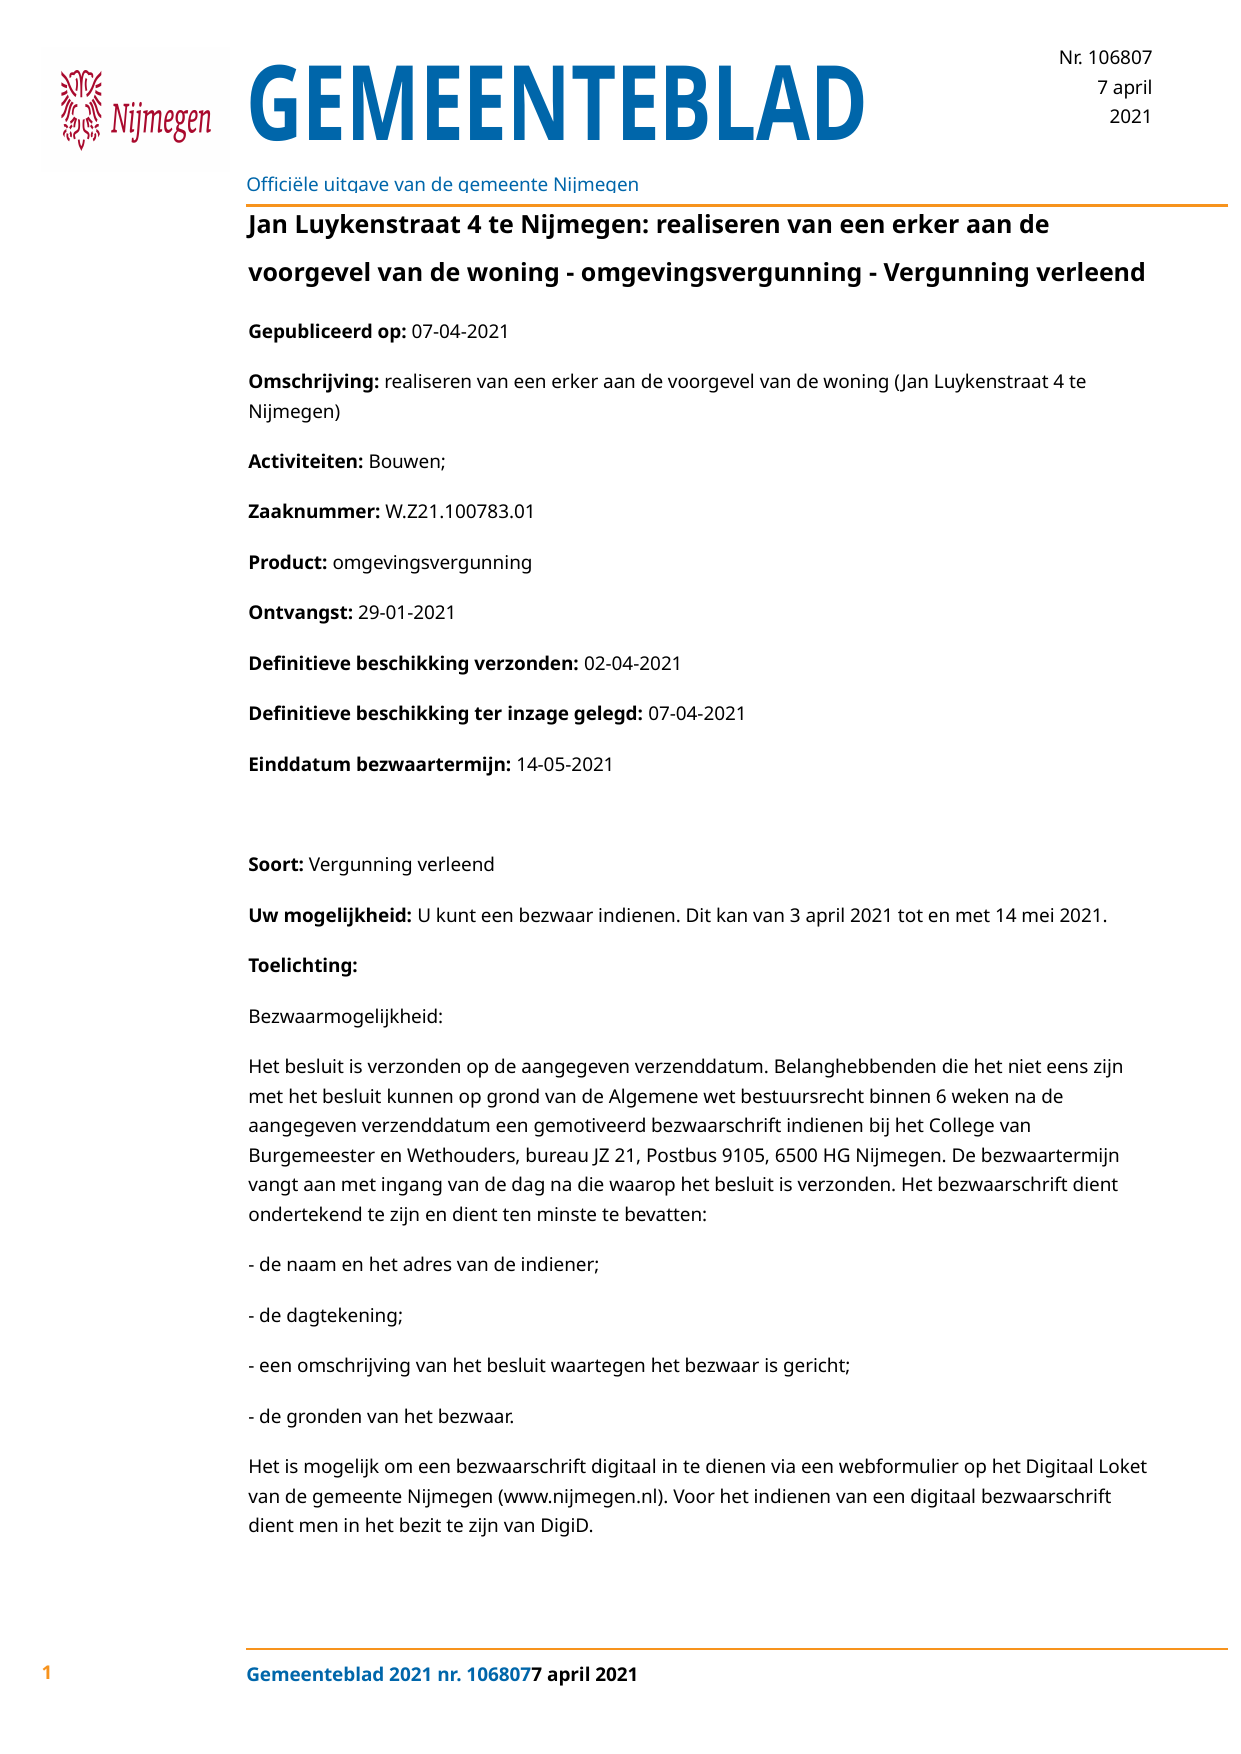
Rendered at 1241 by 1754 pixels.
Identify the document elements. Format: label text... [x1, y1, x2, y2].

text Definitieve beschikking verzonden: 02-04-2021 [248, 650, 1152, 676]
text - de naam en het adres van de indiener; [248, 1252, 1152, 1277]
text - een omschrijving van het besluit waartegen het bezwaar is gericht; [248, 1352, 1152, 1378]
text Einddatum bezwaartermijn: 14-05-2021 [248, 751, 1152, 777]
text Ontvangst: 29-01-2021 [248, 599, 1152, 625]
text Product: omgevingsvergunning [248, 549, 1152, 575]
picture [41, 47, 231, 172]
text Uw mogelijkheid: U kunt een bezwaar indienen. Dit kan van 3 april 2021 tot en met 14 mei 2021. [248, 902, 1152, 928]
text Definitieve beschikking ter inzage gelegd: 07-04-2021 [248, 700, 1152, 726]
text - de dagtekening; [248, 1302, 1152, 1328]
text Activiteiten: Bouwen; [248, 448, 1152, 474]
text Jan Luykenstraat 4 te Nijmegen: realiseren van een erker aan de voorgevel van de woning - omgevingsvergunning - Vergunning verleend [248, 207, 1152, 288]
text Toelichting: [248, 952, 1152, 978]
text Het besluit is verzonden op de aangegeven verzenddatum. Belanghebbenden die het niet eens zijn met het besluit kunnen op grond van de Algemene wet bestuursrecht binnen 6 weken na de aangegeven verzenddatum een gemotiveerd bezwaarschrift indienen bij het College van Burgemeester en Wethouders, bureau JZ 21, Postbus 9105, 6500 HG Nijmegen. De bezwaartermijn vangt aan met ingang van de dag na die waarop het besluit is verzonden. Het bezwaarschrift dient ondertekend te zijn en dient ten minste te bevatten: [248, 1053, 1152, 1227]
text Gepubliceerd op: 07-04-2021 [248, 318, 1152, 344]
text Het is mogelijk om een bezwaarschrift digitaal in te dienen via een webformulier op het Digitaal Loket van de gemeente Nijmegen (www.nijmegen.nl). Voor het indienen van een digitaal bezwaarschrift dient men in het bezit te zijn van DigiD. [248, 1453, 1152, 1538]
text Bezwaarmogelijkheid: [248, 1003, 1152, 1029]
text Soort: Vergunning verleend [248, 852, 1152, 877]
text Omschrijving: realiseren van een erker aan de voorgevel van de woning (Jan Luykenstraat 4 te Nijmegen) [248, 368, 1152, 424]
text Zaaknummer: W.Z21.100783.01 [248, 499, 1152, 524]
text - de gronden van het bezwaar. [248, 1403, 1152, 1429]
